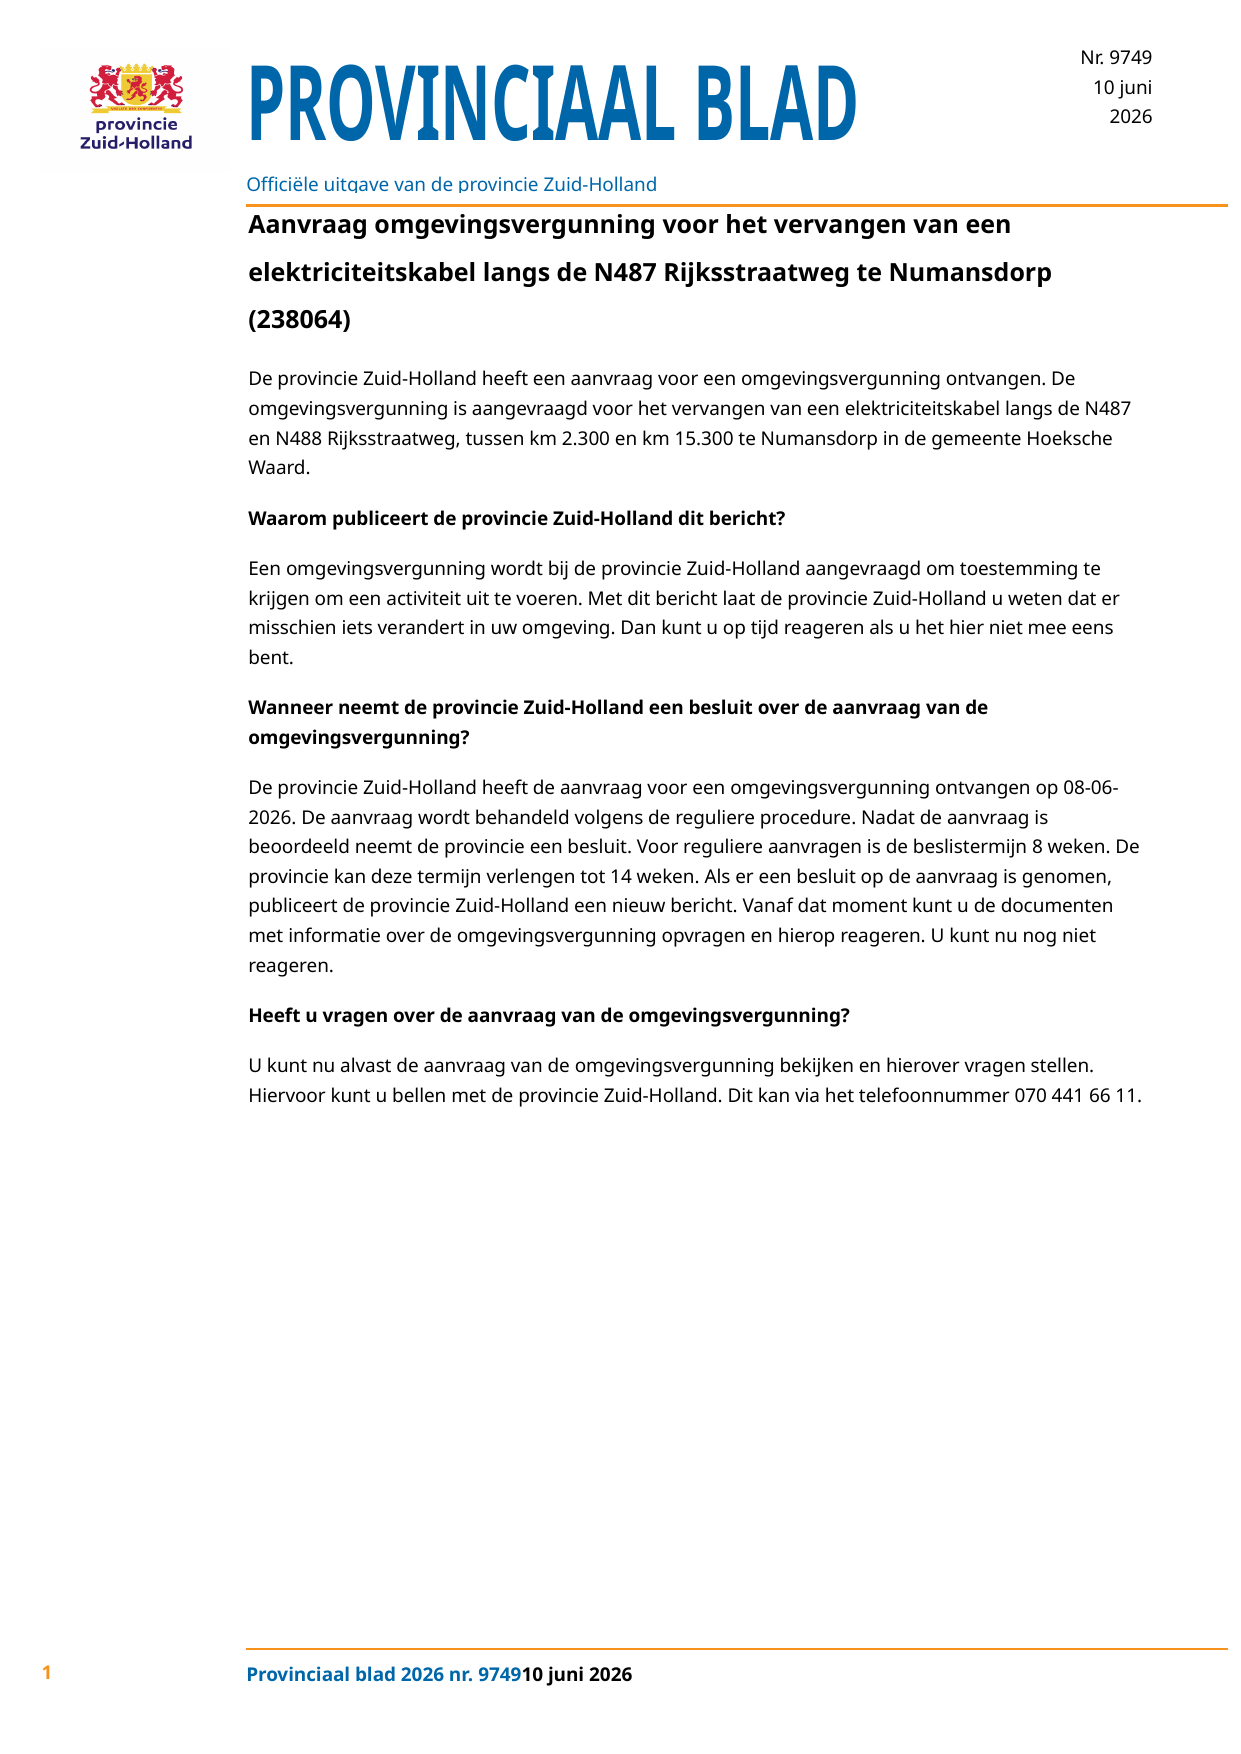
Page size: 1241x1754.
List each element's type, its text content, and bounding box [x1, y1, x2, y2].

text Heeft u vragen over de aanvraag van de omgevingsvergunning? [248, 1002, 1152, 1028]
text Wanneer neemt de provincie Zuid-Holland een besluit over de aanvraag van de omgevingsvergunning? [248, 694, 1152, 749]
picture [41, 47, 231, 172]
text Aanvraag omgevingsvergunning voor het vervangen van een elektriciteitskabel langs de N487 Rijksstraatweg te Numansdorp (238064) [248, 207, 1152, 336]
text U kunt nu alvast de aanvraag van de omgevingsvergunning bekijken en hierover vragen stellen. Hiervoor kunt u bellen met de provincie Zuid-Holland. Dit kan via het telefoonnummer 070 441 66 11. [248, 1053, 1152, 1108]
text De provincie Zuid-Holland heeft de aanvraag voor een omgevingsvergunning ontvangen op 08-06-2026. De aanvraag wordt behandeld volgens de reguliere procedure. Nadat de aanvraag is beoordeeld neemt de provincie een besluit. Voor reguliere aanvragen is de beslistermijn 8 weken. De provincie kan deze termijn verlengen tot 14 weken. Als er een besluit op de aanvraag is genomen, publiceert de provincie Zuid-Holland een nieuw bericht. Vanaf dat moment kunt u de documenten met informatie over de omgevingsvergunning opvragen en hierop reageren. U kunt nu nog niet reageren. [248, 774, 1152, 977]
text De provincie Zuid-Holland heeft een aanvraag voor een omgevingsvergunning ontvangen. De omgevingsvergunning is aangevraagd voor het vervangen van een elektriciteitskabel langs de N487 en N488 Rijksstraatweg, tussen km 2.300 en km 15.300 te Numansdorp in de gemeente Hoeksche Waard. [248, 366, 1152, 480]
text Waarom publiceert de provincie Zuid-Holland dit bericht? [248, 505, 1152, 530]
text Een omgevingsvergunning wordt bij de provincie Zuid-Holland aangevraagd om toestemming te krijgen om een activiteit uit te voeren. Met dit bericht laat de provincie Zuid-Holland u weten dat er misschien iets verandert in uw omgeving. Dan kunt u op tijd reageren als u het hier niet mee eens bent. [248, 555, 1152, 669]
